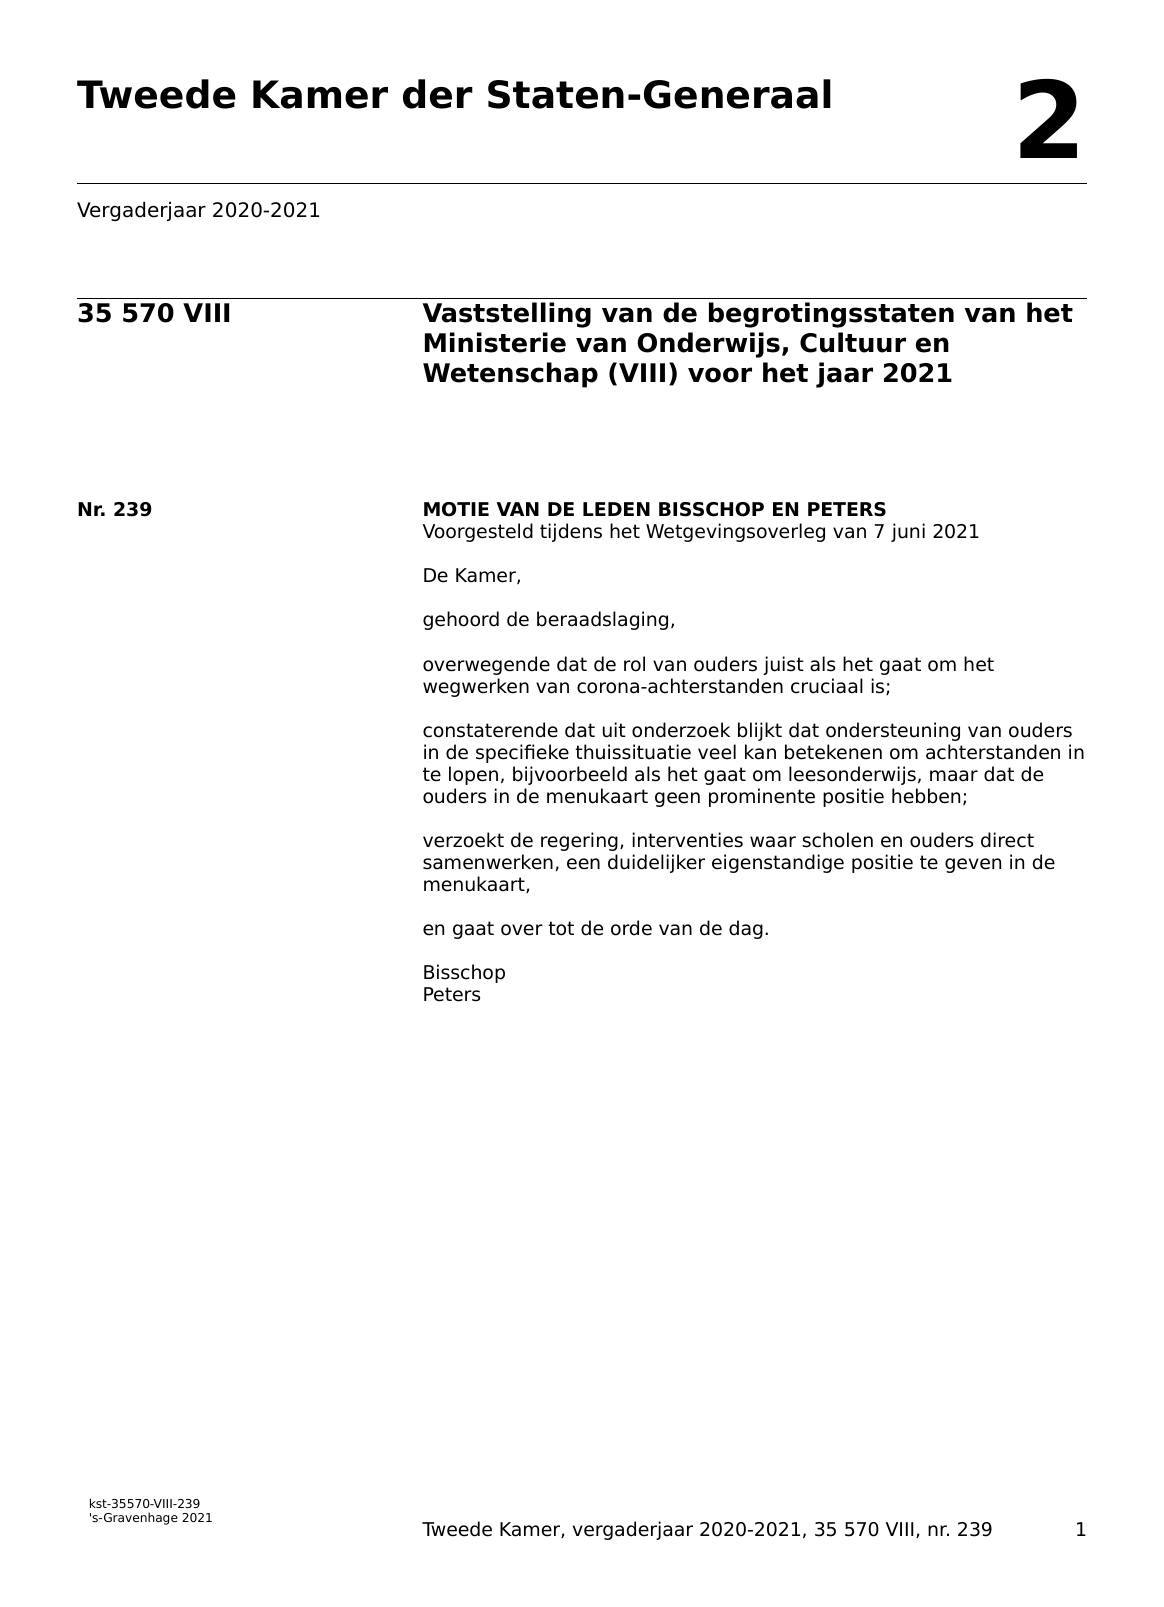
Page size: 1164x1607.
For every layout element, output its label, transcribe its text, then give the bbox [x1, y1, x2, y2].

text constaterende dat uit onderzoek blijkt dat ondersteuning van ouders in de specifieke thuissituatie veel kan betekenen om achterstanden in te lopen, bijvoorbeeld als het gaat om leesonderwijs, maar dat de ouders in de menukaart geen prominente positie hebben; [422, 720, 1087, 808]
table_cell Vergaderjaar 2020-2021 [77, 184, 1087, 298]
text De Kamer, [422, 565, 1087, 587]
subtitle Nr. 239 MOTIE VAN DE LEDEN BISSCHOP EN PETERS [77, 499, 1087, 521]
text verzoekt de regering, interventies waar scholen en ouders direct samenwerken, een duidelijker eigenstandige positie te geven in de menukaart, [422, 830, 1087, 896]
text en gaat over tot de orde van de dag. [422, 918, 1087, 940]
text kst-35570-VIII-239 [88, 1497, 323, 1511]
text overwegende dat de rol van ouders juist als het gaat om het wegwerken van corona-achterstanden cruciaal is; [422, 653, 1087, 697]
text gehoord de beraadslaging, [422, 609, 1087, 631]
subtitle 35 570 VIII Vaststelling van de begrotingsstaten van het Ministerie van Onderwijs, Cultuur en Wetenschap (VIII) voor het jaar 2021 [77, 299, 1087, 388]
text 's-Gravenhage 2021 [88, 1511, 323, 1525]
table_header Tweede Kamer der Staten-Generaal [77, 59, 886, 183]
table_header 2 [886, 59, 1087, 183]
text Voorgesteld tijdens het Wetgevingsoverleg van 7 juni 2021 [422, 521, 1087, 543]
text Peters [422, 984, 1087, 1006]
text Bisschop [422, 962, 1087, 984]
